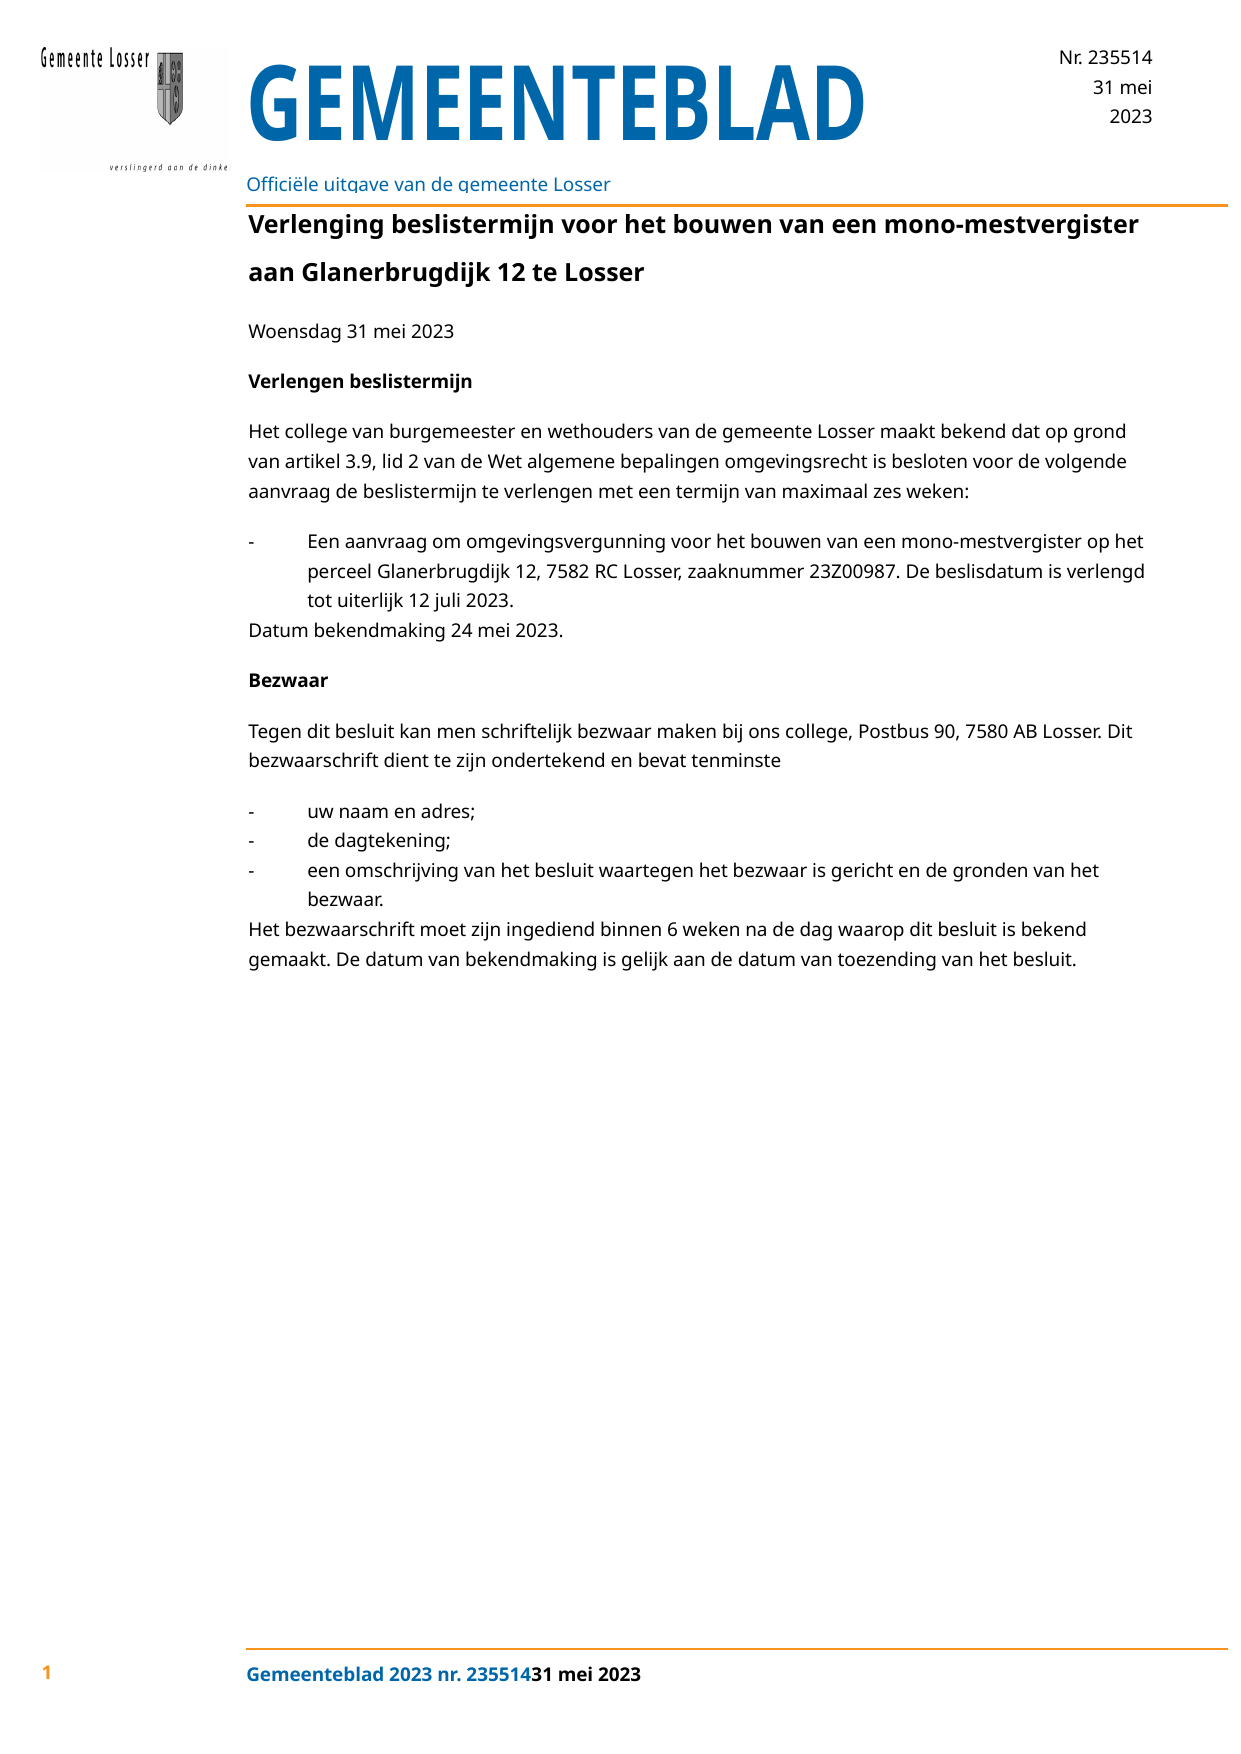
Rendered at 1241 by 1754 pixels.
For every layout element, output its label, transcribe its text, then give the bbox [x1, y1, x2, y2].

list uw naam en adres; [248, 798, 1152, 824]
picture [41, 47, 231, 172]
text Het bezwaarschrift moet zijn ingediend binnen 6 weken na de dag waarop dit besluit is bekend gemaakt. De datum van bekendmaking is gelijk aan de datum van toezending van het besluit. [248, 916, 1152, 972]
text Bezwaar [248, 667, 1152, 693]
text Datum bekendmaking 24 mei 2023. [248, 617, 1152, 643]
list de dagtekening; [248, 827, 1152, 853]
text Tegen dit besluit kan men schriftelijk bezwaar maken bij ons college, Postbus 90, 7580 AB Losser. Dit bezwaarschrift dient te zijn ondertekend en bevat tenminste [248, 718, 1152, 773]
text Woensdag 31 mei 2023 [248, 318, 1152, 344]
list een omschrijving van het besluit waartegen het bezwaar is gericht en de gronden van het bezwaar. [248, 857, 1152, 912]
text Verlenging beslistermijn voor het bouwen van een mono-mestvergister aan Glanerbrugdijk 12 te Losser [248, 207, 1152, 288]
list Een aanvraag om omgevingsvergunning voor het bouwen van een mono-mestvergister op het perceel Glanerbrugdijk 12, 7582 RC Losser, zaaknummer 23Z00987. De beslisdatum is verlengd tot uiterlijk 12 juli 2023. [248, 528, 1152, 613]
text Het college van burgemeester en wethouders van de gemeente Losser maakt bekend dat op grond van artikel 3.9, lid 2 van de Wet algemene bepalingen omgevingsrecht is besloten voor de volgende aanvraag de beslistermijn te verlengen met een termijn van maximaal zes weken: [248, 419, 1152, 504]
text Verlengen beslistermijn [248, 368, 1152, 394]
